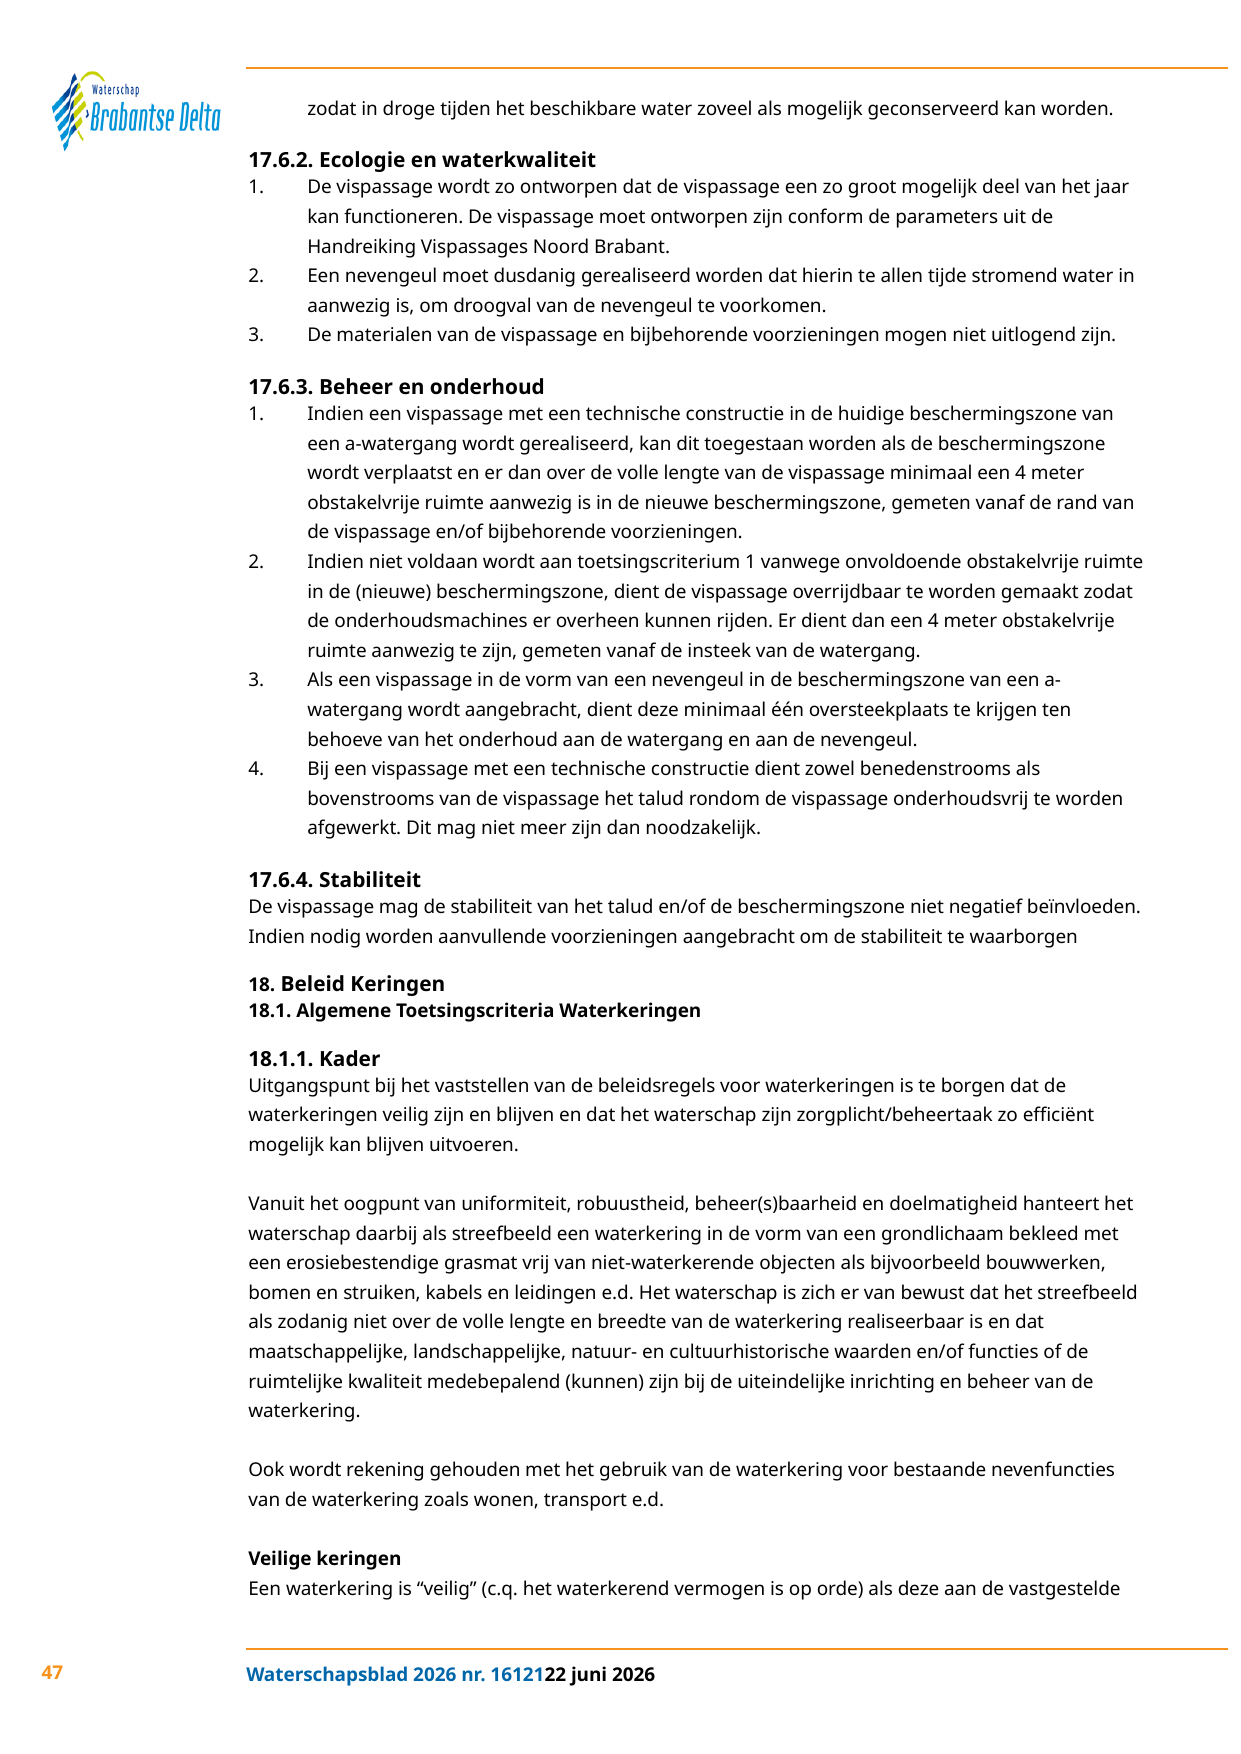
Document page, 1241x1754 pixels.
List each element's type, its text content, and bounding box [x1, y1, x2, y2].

list De materialen van de vispassage en bijbehorende voorzieningen mogen niet uitlogend zijn. [248, 322, 1152, 347]
list Bij een vispassage met een technische constructie dient zowel benedenstrooms als bovenstrooms van de vispassage het talud rondom de vispassage onderhoudsvrij te worden afgewerkt. Dit mag niet meer zijn dan noodzakelijk. [248, 755, 1152, 840]
text Vanuit het oogpunt van uniformiteit, robuustheid, beheer(s)baarheid en doelmatigheid hanteert het waterschap daarbij als streefbeeld een waterkering in de vorm van een grondlichaam bekleed met een erosiebestendige grasmat vrij van niet-waterkerende objecten als bijvoorbeeld bouwwerken, bomen en struiken, kabels en leidingen e.d. Het waterschap is zich er van bewust dat het streefbeeld als zodanig niet over de volle lengte en breedte van de waterkering realiseerbaar is en dat maatschappelijke, landschappelijke, natuur- en cultuurhistorische waarden en/of functies of de ruimtelijke kwaliteit medebepalend (kunnen) zijn bij de uiteindelijke inrichting en beheer van de waterkering. [248, 1190, 1152, 1423]
list De vispassage wordt zo ontworpen dat de vispassage een zo groot mogelijk deel van het jaar kan functioneren. De vispassage moet ontworpen zijn conform de parameters uit de Handreiking Vispassages Noord Brabant. [248, 174, 1152, 258]
text 18. Beleid Keringen [248, 969, 1152, 997]
text 18.1.1. Kader [248, 1044, 1152, 1072]
text De vispassage mag de stabiliteit van het talud en/of de beschermingszone niet negatief beïnvloeden. Indien nodig worden aanvullende voorzieningen aangebracht om de stabiliteit te waarborgen [248, 893, 1152, 949]
text Een waterkering is “veilig” (c.q. het waterkerend vermogen is op orde) als deze aan de vastgestelde [248, 1575, 1152, 1601]
list Een nevengeul moet dusdanig gerealiseerd worden dat hierin te allen tijde stromend water in aanwezig is, om droogval van de nevengeul te voorkomen. [248, 262, 1152, 318]
text Uitgangspunt bij het vaststellen van de beleidsregels voor waterkeringen is te borgen dat de waterkeringen veilig zijn en blijven en dat het waterschap zijn zorgplicht/beheertaak zo efficiënt mogelijk kan blijven uitvoeren. [248, 1072, 1152, 1157]
text 17.6.4. Stabiliteit [248, 865, 1152, 893]
list Als een vispassage in de vorm van een nevengeul in de beschermingszone van een a-watergang wordt aangebracht, dient deze minimaal één oversteekplaats te krijgen ten behoeve van het onderhoud aan de watergang en aan de nevengeul. [248, 667, 1152, 752]
text 17.6.3. Beheer en onderhoud [248, 372, 1152, 400]
list Indien niet voldaan wordt aan toetsingscriterium 1 vanwege onvoldoende obstakelvrije ruimte in de (nieuwe) beschermingszone, dient de vispassage overrijdbaar te worden gemaakt zodat de onderhoudsmachines er overheen kunnen rijden. Er dient dan een 4 meter obstakelvrije ruimte aanwezig te zijn, gemeten vanaf de insteek van de watergang. [248, 548, 1152, 663]
picture [41, 47, 231, 172]
list zodat in droge tijden het beschikbare water zoveel als mogelijk geconserveerd kan worden. [248, 95, 1152, 121]
text Ook wordt rekening gehouden met het gebruik van de waterkering voor bestaande nevenfuncties van de waterkering zoals wonen, transport e.d. [248, 1457, 1152, 1512]
text Veilige keringen [248, 1545, 1152, 1571]
list Indien een vispassage met een technische constructie in de huidige beschermingszone van een a-watergang wordt gerealiseerd, kan dit toegestaan worden als de beschermingszone wordt verplaatst en er dan over de volle lengte van de vispassage minimaal een 4 meter obstakelvrije ruimte aanwezig is in de nieuwe beschermingszone, gemeten vanaf de rand van de vispassage en/of bijbehorende voorzieningen. [248, 400, 1152, 544]
text 17.6.2. Ecologie en waterkwaliteit [248, 145, 1152, 174]
text 18.1. Algemene Toetsingscriteria Waterkeringen [248, 997, 1152, 1023]
